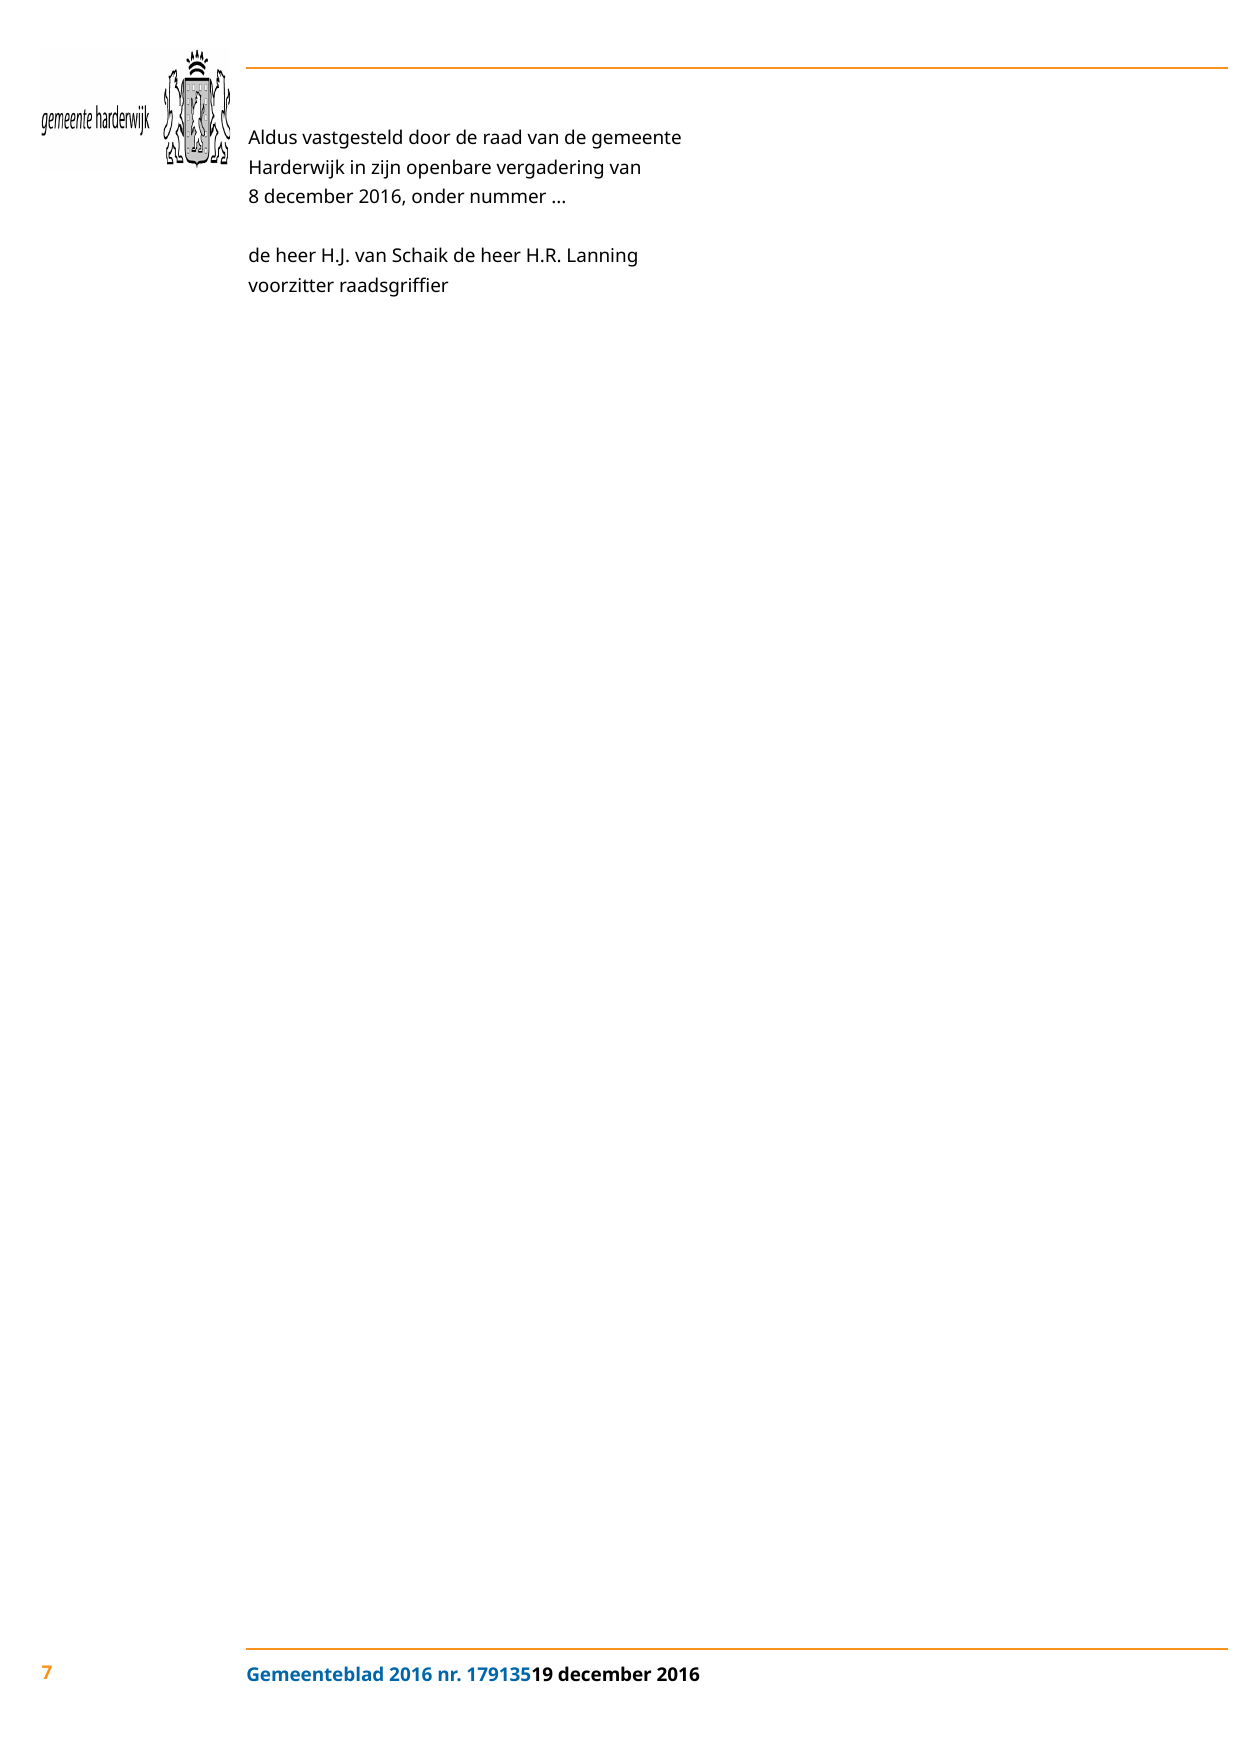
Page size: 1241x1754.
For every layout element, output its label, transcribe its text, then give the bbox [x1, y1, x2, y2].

text Aldus vastgesteld door de raad van de gemeente [248, 124, 1152, 150]
text de heer H.J. van Schaik de heer H.R. Lanning [248, 243, 1152, 268]
text Harderwijk in zijn openbare vergadering van [248, 154, 1152, 180]
picture [41, 47, 231, 172]
text 8 december 2016, onder nummer ... [248, 183, 1152, 209]
text voorzitter raadsgriffier [248, 272, 1152, 298]
